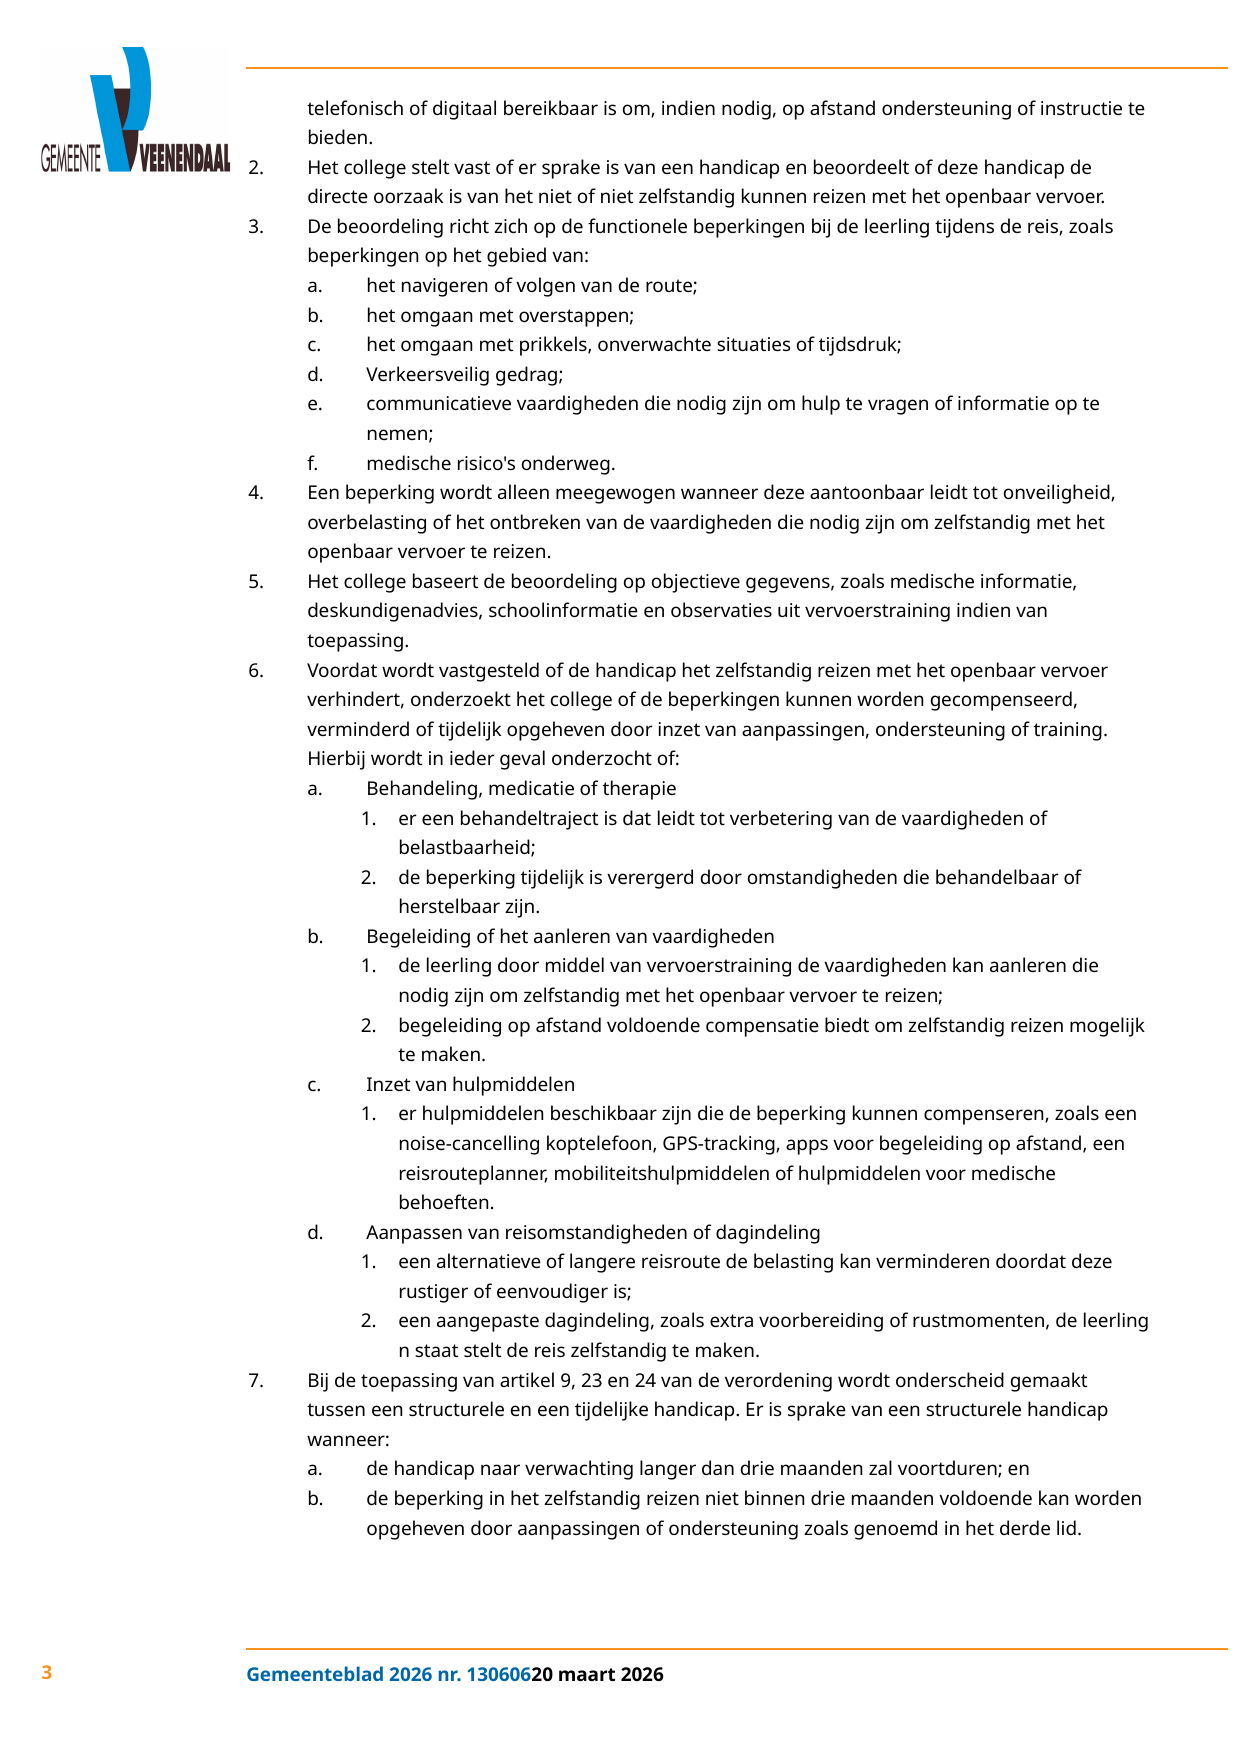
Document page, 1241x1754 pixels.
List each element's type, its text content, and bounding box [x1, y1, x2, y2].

list Bij de toepassing van artikel 9, 23 en 24 van de verordening wordt onderscheid gemaakt tussen een structurele en een tijdelijke handicap. Er is sprake van een structurele handicap wanneer: [248, 1367, 1152, 1452]
list Behandeling, medicatie of therapie [307, 775, 1152, 801]
list Aanpassen van reisomstandigheden of dagindeling [307, 1219, 1152, 1245]
list Inzet van hulpmiddelen [307, 1071, 1152, 1097]
list Verkeersveilig gedrag; [307, 361, 1152, 387]
list Een beperking wordt alleen meegewogen wanneer deze aantoonbaar leidt tot onveiligheid, overbelasting of het ontbreken van de vaardigheden die nodig zijn om zelfstandig met het openbaar vervoer te reizen. [248, 479, 1152, 564]
list het omgaan met prikkels, onverwachte situaties of tijdsdruk; [307, 331, 1152, 357]
picture [41, 47, 130, 172]
list de beperking in het zelfstandig reizen niet binnen drie maanden voldoende kan worden opgeheven door aanpassingen of ondersteuning zoals genoemd in het derde lid. [307, 1485, 1152, 1541]
list de handicap naar verwachting langer dan drie maanden zal voortduren; en [307, 1456, 1152, 1481]
list De beoordeling richt zich op de functionele beperkingen bij de leerling tijdens de reis, zoals beperkingen op het gebied van: [248, 213, 1152, 268]
list een alternatieve of langere reisroute de belasting kan verminderen doordat deze rustiger of eenvoudiger is; [361, 1248, 1152, 1304]
list Voordat wordt vastgesteld of de handicap het zelfstandig reizen met het openbaar vervoer verhindert, onderzoekt het college of de beperkingen kunnen worden gecompenseerd, verminderd of tijdelijk opgeheven door inzet van aanpassingen, ondersteuning of training. Hierbij wordt in ieder geval onderzocht of: [248, 657, 1152, 771]
list het navigeren of volgen van de route; [307, 272, 1152, 298]
list medische risico's onderweg. [307, 450, 1152, 476]
list Het college stelt vast of er sprake is van een handicap en beoordeelt of deze handicap de directe oorzaak is van het niet of niet zelfstandig kunnen reizen met het openbaar vervoer. [248, 154, 1152, 209]
list er hulpmiddelen beschikbaar zijn die de beperking kunnen compenseren, zoals een noise-cancelling koptelefoon, GPS-tracking, apps voor begeleiding op afstand, een reisrouteplanner, mobiliteitshulpmiddelen of hulpmiddelen voor medische behoeften. [361, 1101, 1152, 1215]
picture [123, 47, 231, 172]
list de beperking tijdelijk is verergerd door omstandigheden die behandelbaar of herstelbaar zijn. [361, 864, 1152, 919]
list telefonisch of digitaal bereikbaar is om, indien nodig, op afstand ondersteuning of instructie te bieden. [248, 95, 1152, 150]
list Begeleiding of het aanleren van vaardigheden [307, 923, 1152, 949]
list Het college baseert de beoordeling op objectieve gegevens, zoals medische informatie, deskundigenadvies, schoolinformatie en observaties uit vervoerstraining indien van toepassing. [248, 568, 1152, 653]
list er een behandeltraject is dat leidt tot verbetering van de vaardigheden of belastbaarheid; [361, 805, 1152, 860]
list begeleiding op afstand voldoende compensatie biedt om zelfstandig reizen mogelijk te maken. [361, 1012, 1152, 1067]
list communicatieve vaardigheden die nodig zijn om hulp te vragen of informatie op te nemen; [307, 391, 1152, 446]
list een aangepaste dagindeling, zoals extra voorbereiding of rustmomenten, de leerling n staat stelt de reis zelfstandig te maken. [361, 1308, 1152, 1363]
list het omgaan met overstappen; [307, 302, 1152, 328]
list de leerling door middel van vervoerstraining de vaardigheden kan aanleren die nodig zijn om zelfstandig met het openbaar vervoer te reizen; [361, 953, 1152, 1008]
